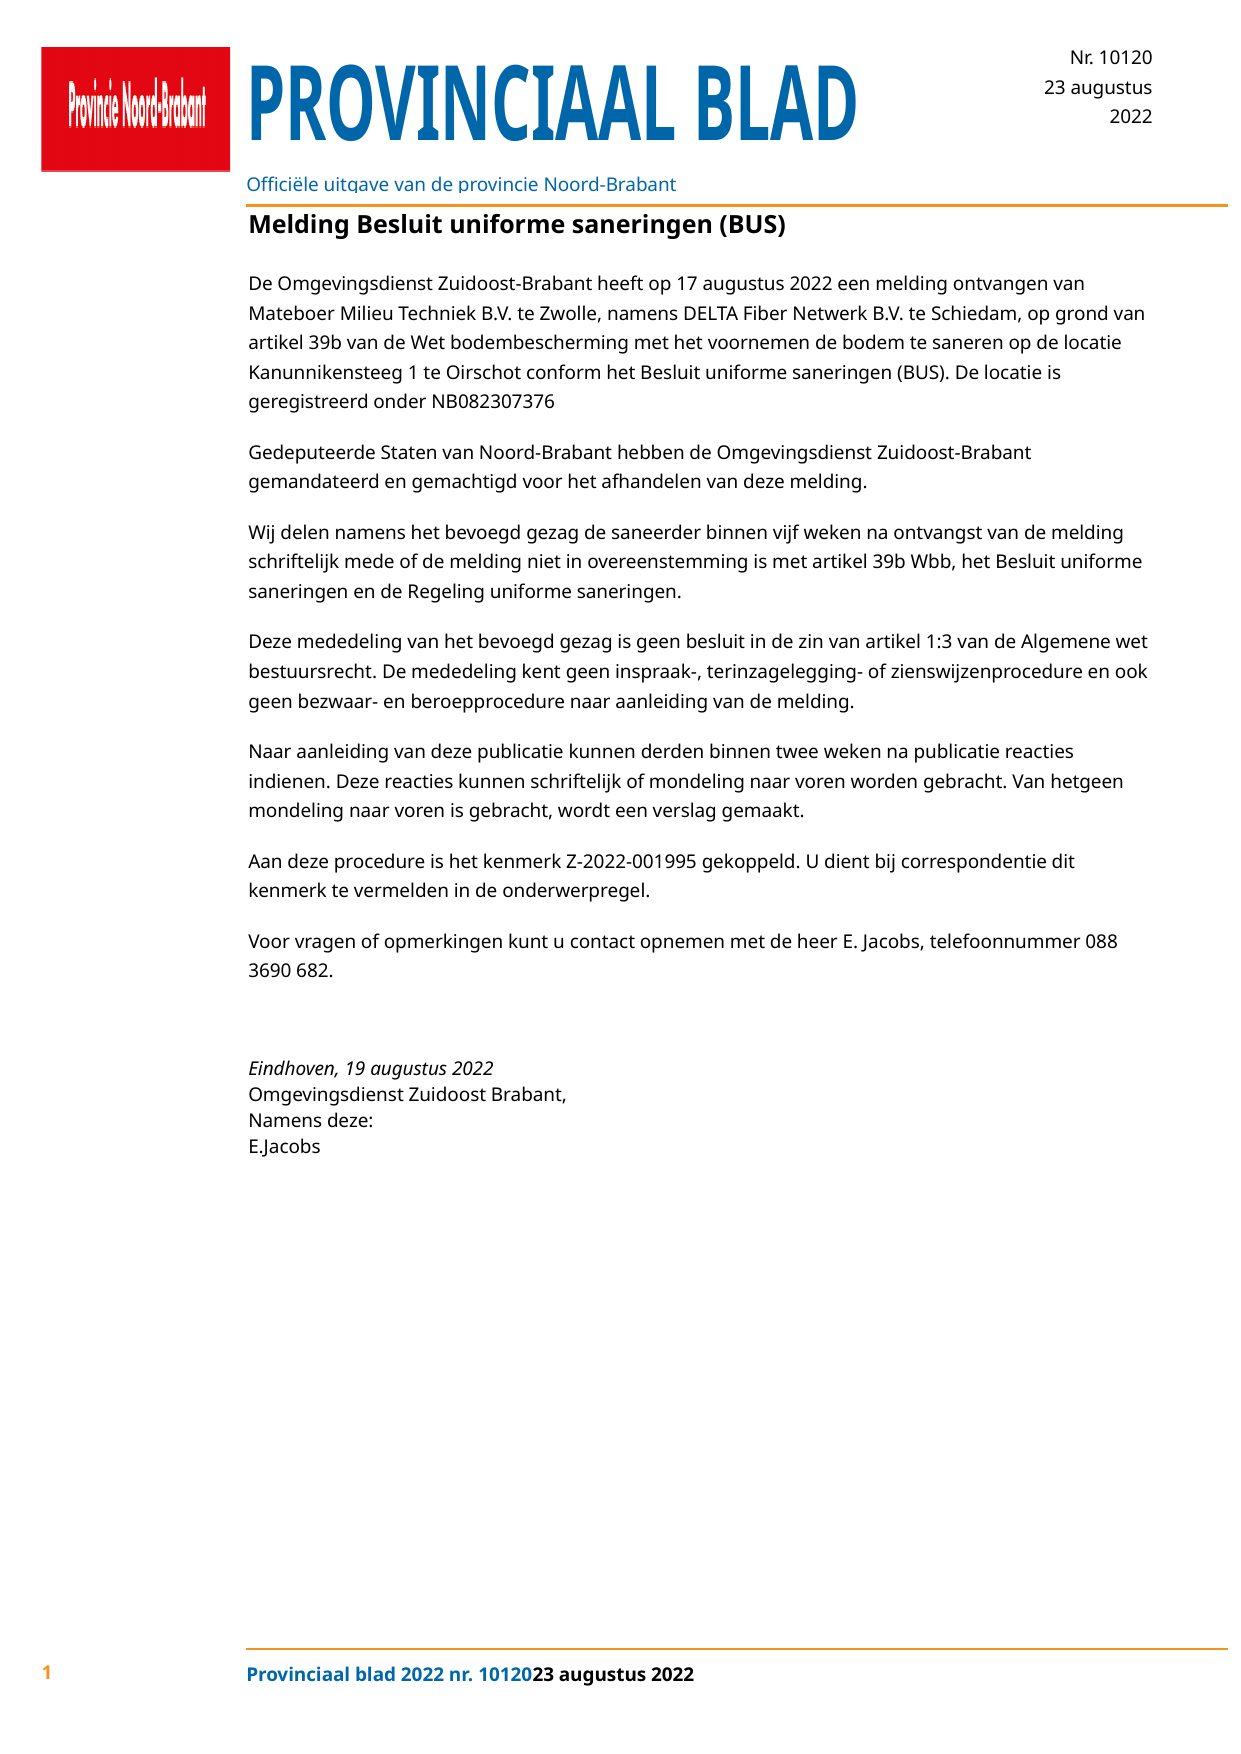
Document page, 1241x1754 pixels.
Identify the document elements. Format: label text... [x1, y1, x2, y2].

text Eindhoven, 19 augustus 2022 [248, 1056, 1152, 1081]
text Namens deze: [248, 1107, 1152, 1133]
text Wij delen namens het bevoegd gezag de saneerder binnen vijf weken na ontvangst van de melding schriftelijk mede of de melding niet in overeenstemming is met artikel 39b Wbb, het Besluit uniforme saneringen en de Regeling uniforme saneringen. [248, 519, 1152, 604]
text Melding Besluit uniforme saneringen (BUS) [248, 207, 1152, 241]
text Omgevingsdienst Zuidoost Brabant, [248, 1081, 1152, 1107]
text Deze mededeling van het bevoegd gezag is geen besluit in de zin van artikel 1:3 van de Algemene wet bestuursrecht. De mededeling kent geen inspraak-, terinzagelegging- of zienswijzenprocedure en ook geen bezwaar- en beroepprocedure naar aanleiding van de melding. [248, 629, 1152, 713]
picture [41, 47, 231, 172]
text Voor vragen of opmerkingen kunt u contact opnemen met de heer E. Jacobs, telefoonnummer 088 3690 682. [248, 928, 1152, 983]
text De Omgevingsdienst Zuidoost-Brabant heeft op 17 augustus 2022 een melding ontvangen van Mateboer Milieu Techniek B.V. te Zwolle, namens DELTA Fiber Netwerk B.V. te Schiedam, op grond van artikel 39b van de Wet bodembescherming met het voornemen de bodem te saneren op de locatie Kanunnikensteeg 1 te Oirschot conform het Besluit uniforme saneringen (BUS). De locatie is geregistreerd onder NB082307376 [248, 270, 1152, 414]
text Gedeputeerde Staten van Noord-Brabant hebben de Omgevingsdienst Zuidoost-Brabant gemandateerd en gemachtigd voor het afhandelen van deze melding. [248, 439, 1152, 494]
text Naar aanleiding van deze publicatie kunnen derden binnen twee weken na publicatie reacties indienen. Deze reacties kunnen schriftelijk of mondeling naar voren worden gebracht. Van hetgeen mondeling naar voren is gebracht, wordt een verslag gemaakt. [248, 738, 1152, 823]
text Aan deze procedure is het kenmerk Z-2022-001995 gekoppeld. U dient bij correspondentie dit kenmerk te vermelden in de onderwerpregel. [248, 848, 1152, 903]
text E.Jacobs [248, 1133, 1152, 1158]
